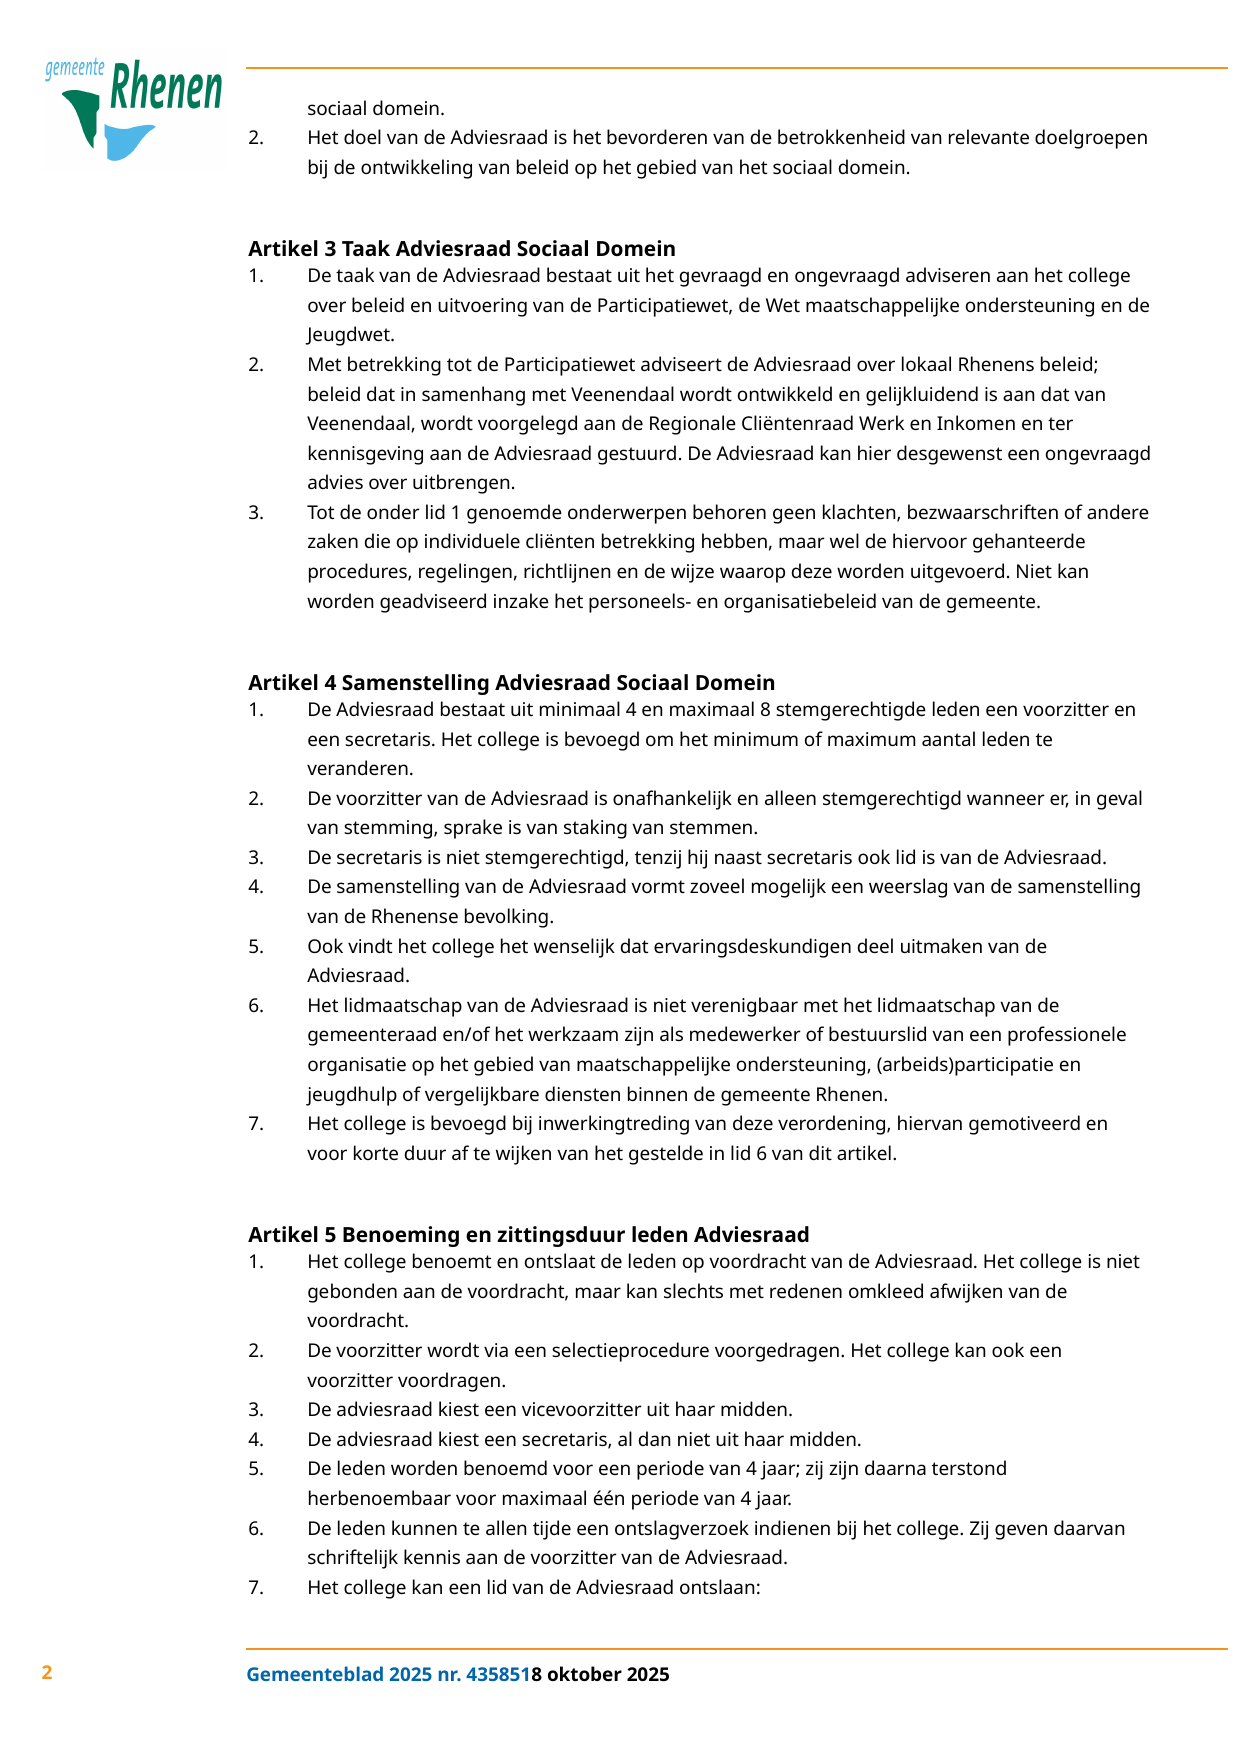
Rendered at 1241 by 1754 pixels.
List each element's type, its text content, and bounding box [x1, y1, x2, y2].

list De leden worden benoemd voor een periode van 4 jaar; zij zijn daarna terstond herbenoembaar voor maximaal één periode van 4 jaar. [248, 1456, 1152, 1511]
list De taak van de Adviesraad bestaat uit het gevraagd en ongevraagd adviseren aan het college over beleid en uitvoering van de Participatiewet, de Wet maatschappelijke ondersteuning en de Jeugdwet. [248, 262, 1152, 347]
list De samenstelling van de Adviesraad vormt zoveel mogelijk een weerslag van de samenstelling van de Rhenense bevolking. [248, 874, 1152, 929]
list Het college kan een lid van de Adviesraad ontslaan: [248, 1574, 1152, 1599]
list sociaal domein. [248, 95, 1152, 121]
list Het college benoemt en ontslaat de leden op voordracht van de Adviesraad. Het college is niet gebonden aan de voordracht, maar kan slechts met redenen omkleed afwijken van de voordracht. [248, 1248, 1152, 1333]
list Het college is bevoegd bij inwerkingtreding van deze verordening, hiervan gemotiveerd en voor korte duur af te wijken van het gestelde in lid 6 van dit artikel. [248, 1110, 1152, 1166]
list Ook vindt het college het wenselijk dat ervaringsdeskundigen deel uitmaken van de Adviesraad. [248, 933, 1152, 988]
list De adviesraad kiest een secretaris, al dan niet uit haar midden. [248, 1426, 1152, 1452]
list De secretaris is niet stemgerechtigd, tenzij hij naast secretaris ook lid is van de Adviesraad. [248, 844, 1152, 870]
list De Adviesraad bestaat uit minimaal 4 en maximaal 8 stemgerechtigde leden een voorzitter en een secretaris. Het college is bevoegd om het minimum of maximum aantal leden te veranderen. [248, 696, 1152, 781]
list Het doel van de Adviesraad is het bevorderen van de betrokkenheid van relevante doelgroepen bij de ontwikkeling van beleid op het gebied van het sociaal domein. [248, 124, 1152, 180]
text Artikel 5 Benoeming en zittingsduur leden Adviesraad [248, 1220, 1152, 1248]
list Het lidmaatschap van de Adviesraad is niet verenigbaar met het lidmaatschap van de gemeenteraad en/of het werkzaam zijn als medewerker of bestuurslid van een professionele organisatie op het gebied van maatschappelijke ondersteuning, (arbeids)participatie en jeugdhulp of vergelijkbare diensten binnen de gemeente Rhenen. [248, 992, 1152, 1107]
list Met betrekking tot de Participatiewet adviseert de Adviesraad over lokaal Rhenens beleid; beleid dat in samenhang met Veenendaal wordt ontwikkeld en gelijkluidend is aan dat van Veenendaal, wordt voorgelegd aan de Regionale Cliëntenraad Werk en Inkomen en ter kennisgeving aan de Adviesraad gestuurd. De Adviesraad kan hier desgewenst een ongevraagd advies over uitbrengen. [248, 351, 1152, 495]
text Artikel 3 Taak Adviesraad Sociaal Domein [248, 234, 1152, 262]
picture [41, 47, 231, 172]
list De leden kunnen te allen tijde een ontslagverzoek indienen bij het college. Zij geven daarvan schriftelijk kennis aan de voorzitter van de Adviesraad. [248, 1515, 1152, 1570]
text Artikel 4 Samenstelling Adviesraad Sociaal Domein [248, 668, 1152, 696]
list De voorzitter wordt via een selectieprocedure voorgedragen. Het college kan ook een voorzitter voordragen. [248, 1337, 1152, 1392]
list Tot de onder lid 1 genoemde onderwerpen behoren geen klachten, bezwaarschriften of andere zaken die op individuele cliënten betrekking hebben, maar wel de hiervoor gehanteerde procedures, regelingen, richtlijnen en de wijze waarop deze worden uitgevoerd. Niet kan worden geadviseerd inzake het personeels- en organisatiebeleid van de gemeente. [248, 499, 1152, 613]
list De adviesraad kiest een vicevoorzitter uit haar midden. [248, 1396, 1152, 1422]
list De voorzitter van de Adviesraad is onafhankelijk en alleen stemgerechtigd wanneer er, in geval van stemming, sprake is van staking van stemmen. [248, 785, 1152, 840]
